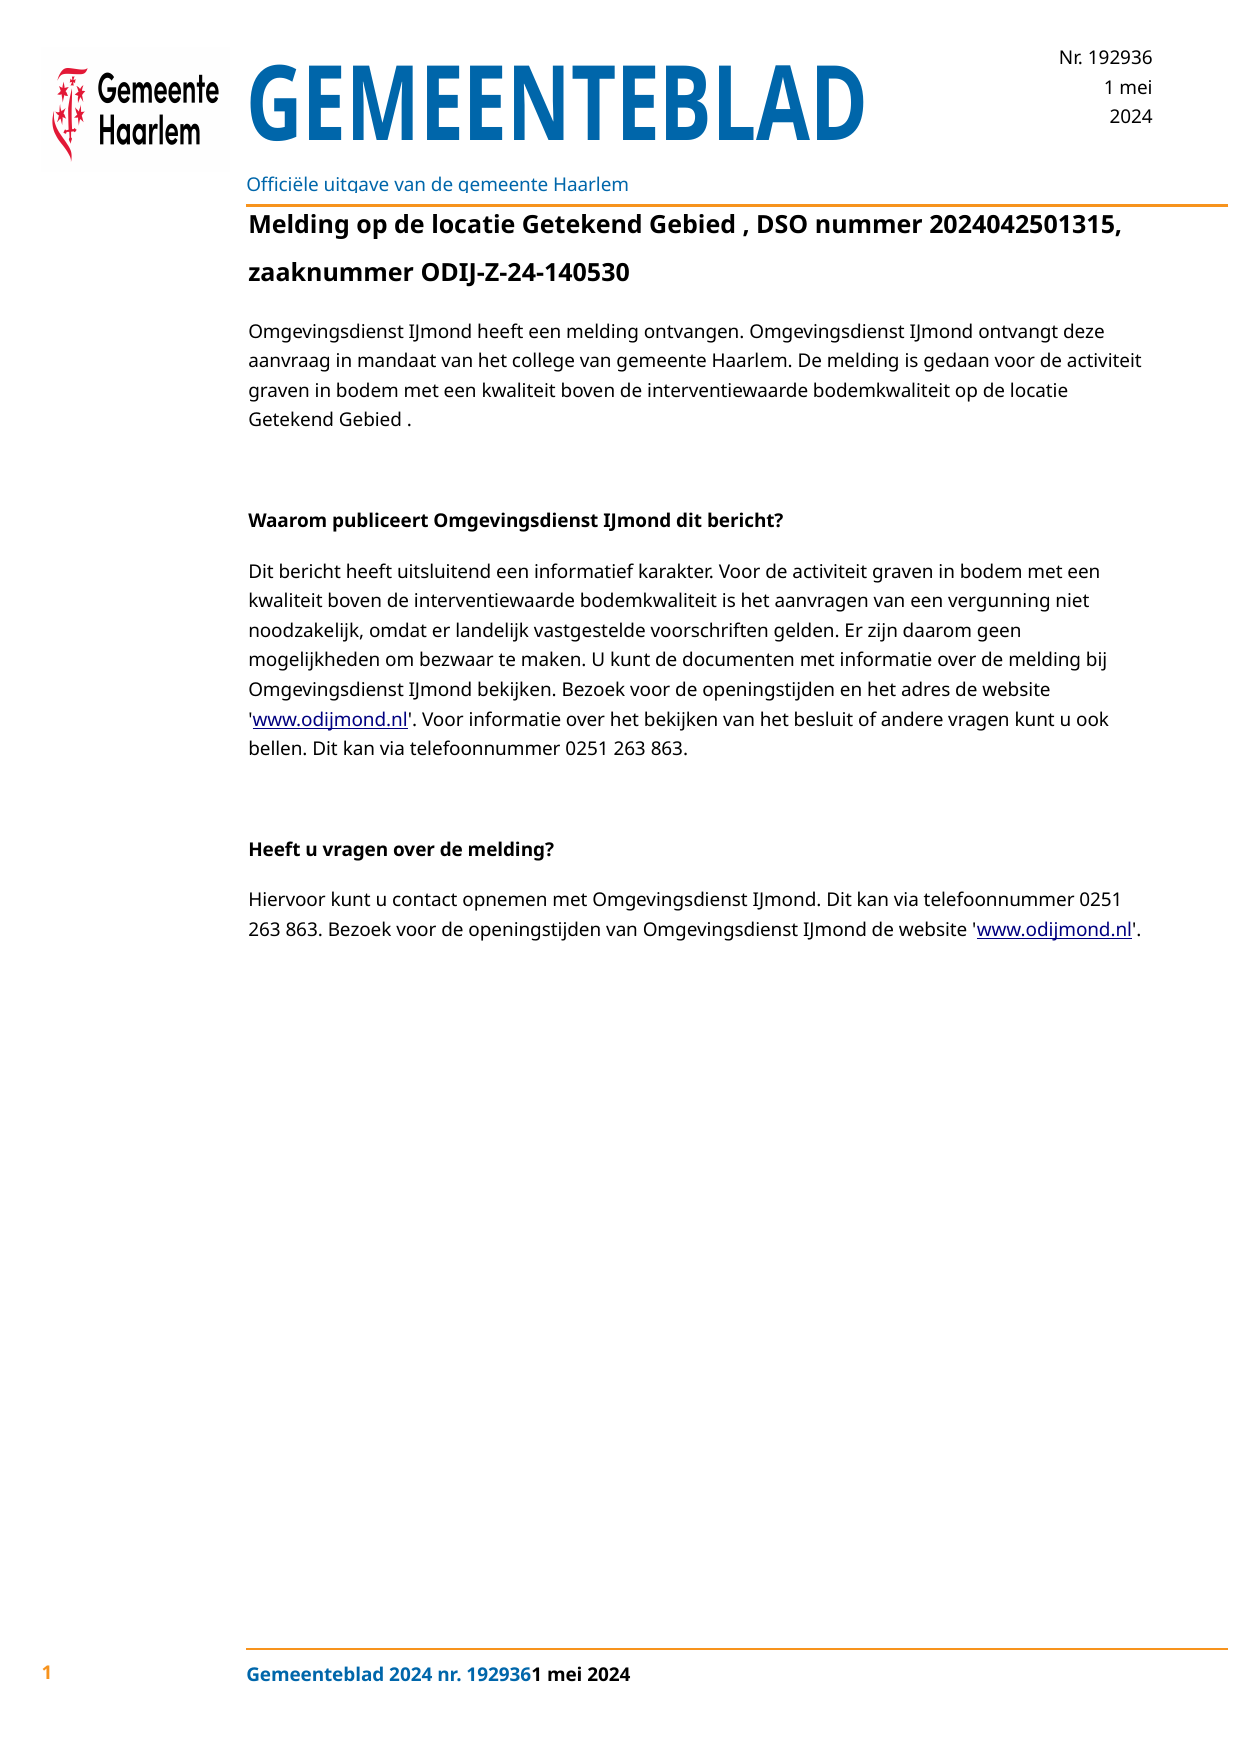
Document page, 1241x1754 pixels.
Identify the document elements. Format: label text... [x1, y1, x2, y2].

text Hiervoor kunt u contact opnemen met Omgevingsdienst IJmond. Dit kan via telefoonnummer 0251 263 863. Bezoek voor de openingstijden van Omgevingsdienst IJmond de website 'www.odijmond.nl'. [248, 887, 1152, 942]
text Omgevingsdienst IJmond heeft een melding ontvangen. Omgevingsdienst IJmond ontvangt deze aanvraag in mandaat van het college van gemeente Haarlem. De melding is gedaan voor de activiteit graven in bodem met een kwaliteit boven de interventiewaarde bodemkwaliteit op de locatie Getekend Gebied . [248, 318, 1152, 432]
picture [41, 47, 231, 172]
text Heeft u vragen over de melding? [248, 836, 1152, 862]
text Dit bericht heeft uitsluitend een informatief karakter. Voor de activiteit graven in bodem met een kwaliteit boven de interventiewaarde bodemkwaliteit is het aanvragen van een vergunning niet noodzakelijk, omdat er landelijk vastgestelde voorschriften gelden. Er zijn daarom geen mogelijkheden om bezwaar te maken. U kunt de documenten met informatie over de melding bij Omgevingsdienst IJmond bekijken. Bezoek voor de openingstijden en het adres de website 'www.odijmond.nl'. Voor informatie over het bekijken van het besluit of andere vragen kunt u ook bellen. Dit kan via telefoonnummer 0251 263 863. [248, 558, 1152, 761]
text Melding op de locatie Getekend Gebied , DSO nummer 2024042501315, zaaknummer ODIJ-Z-24-140530 [248, 207, 1152, 288]
text Waarom publiceert Omgevingsdienst IJmond dit bericht? [248, 507, 1152, 533]
